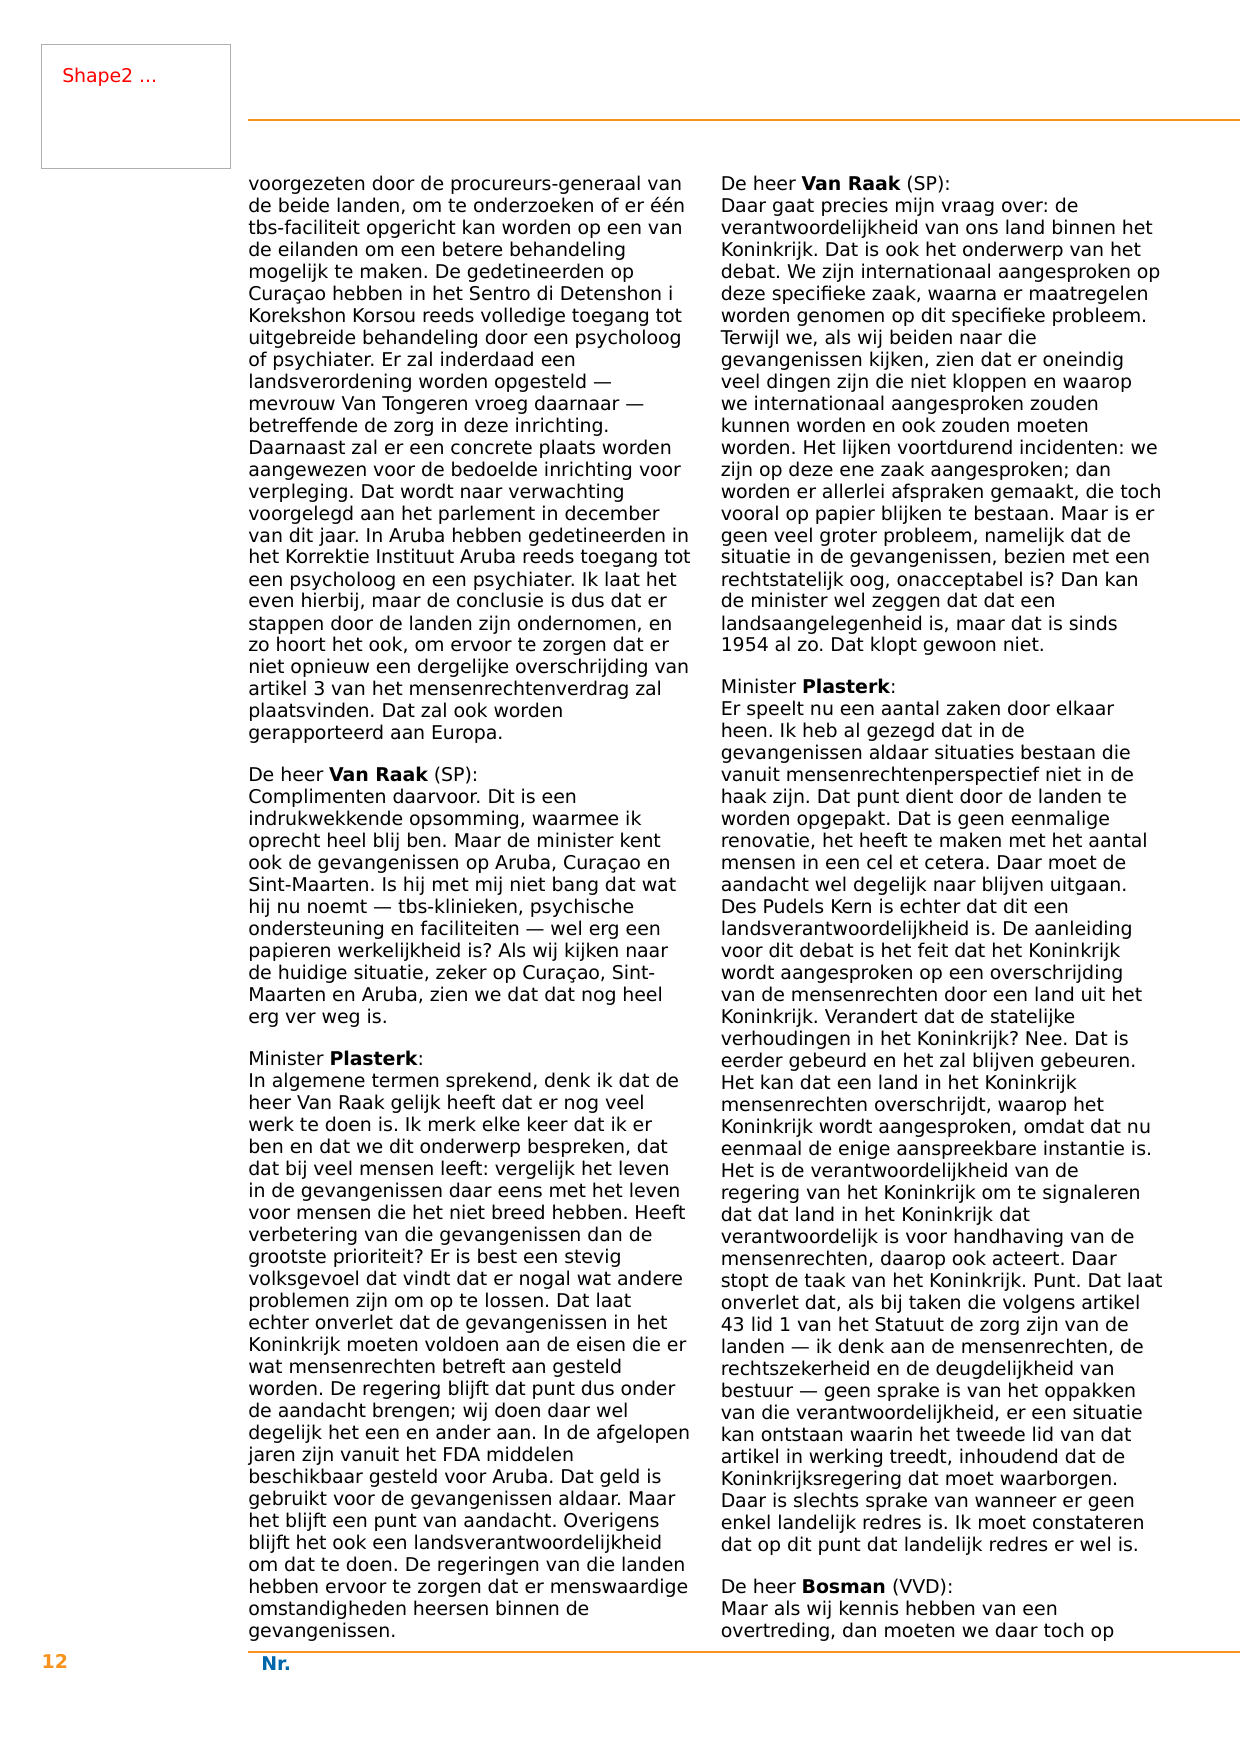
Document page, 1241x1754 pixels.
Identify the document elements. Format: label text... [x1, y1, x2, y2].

text Er speelt nu een aantal zaken door elkaar heen. Ik heb al gezegd dat in de gevangenissen aldaar situaties bestaan die vanuit mensenrechtenperspectief niet in de haak zijn. Dat punt dient door de landen te worden opgepakt. Dat is geen eenmalige renovatie, het heeft te maken met het aantal mensen in een cel et cetera. Daar moet de aandacht wel degelijk naar blijven uitgaan. Des Pudels Kern is echter dat dit een landsverantwoordelijkheid is. De aanleiding voor dit debat is het feit dat het Koninkrijk wordt aangesproken op een overschrijding van de mensenrechten door een land uit het Koninkrijk. Verandert dat de statelijke verhoudingen in het Koninkrijk? Nee. Dat is eerder gebeurd en het zal blijven gebeuren. Het kan dat een land in het Koninkrijk mensenrechten overschrijdt, waarop het Koninkrijk wordt aangesproken, omdat dat nu eenmaal de enige aanspreekbare instantie is. Het is de verantwoordelijkheid van de regering van het Koninkrijk om te signaleren dat dat land in het Koninkrijk dat verantwoordelijk is voor handhaving van de mensenrechten, daarop ook acteert. Daar stopt de taak van het Koninkrijk. Punt. Dat laat onverlet dat, als bij taken die volgens artikel 43 lid 1 van het Statuut de zorg zijn van de landen — ik denk aan de mensenrechten, de rechtszekerheid en de deugdelijkheid van bestuur — geen sprake is van het oppakken van die verantwoordelijkheid, er een situatie kan ontstaan waarin het tweede lid van dat artikel in werking treedt, inhoudend dat de Koninkrijksregering dat moet waarborgen. Daar is slechts sprake van wanneer er geen enkel landelijk redres is. Ik moet constateren dat op dit punt dat landelijk redres er wel is. [721, 698, 1163, 1556]
text De heer Bosman (VVD): [721, 1576, 1163, 1597]
text In algemene termen sprekend, denk ik dat de heer Van Raak gelijk heeft dat er nog veel werk te doen is. Ik merk elke keer dat ik er ben en dat we dit onderwerp bespreken, dat dat bij veel mensen leeft: vergelijk het leven in de gevangenissen daar eens met het leven voor mensen die het niet breed hebben. Heeft verbetering van die gevangenissen dan de grootste prioriteit? Er is best een stevig volksgevoel dat vindt dat er nogal wat andere problemen zijn om op te lossen. Dat laat echter onverlet dat de gevangenissen in het Koninkrijk moeten voldoen aan de eisen die er wat mensenrechten betreft aan gesteld worden. De regering blijft dat punt dus onder de aandacht brengen; wij doen daar wel degelijk het een en ander aan. In de afgelopen jaren zijn vanuit het FDA middelen beschikbaar gesteld voor Aruba. Dat geld is gebruikt voor de gevangenissen aldaar. Maar het blijft een punt van aandacht. Overigens blijft het ook een landsverantwoordelijkheid om dat te doen. De regeringen van die landen hebben ervoor te zorgen dat er menswaardige omstandigheden heersen binnen de gevangenissen. [248, 1070, 691, 1641]
text Complimenten daarvoor. Dit is een indrukwekkende opsomming, waarmee ik oprecht heel blij ben. Maar de minister kent ook de gevangenissen op Aruba, Curaçao en Sint-Maarten. Is hij met mij niet bang dat wat hij nu noemt — tbs-klinieken, psychische ondersteuning en faciliteiten — wel erg een papieren werkelijkheid is? Als wij kijken naar de huidige situatie, zeker op Curaçao, Sint-Maarten en Aruba, zien we dat dat nog heel erg ver weg is. [248, 786, 691, 1028]
text Daar gaat precies mijn vraag over: de verantwoordelijkheid van ons land binnen het Koninkrijk. Dat is ook het onderwerp van het debat. We zijn internationaal aangesproken op deze specifieke zaak, waarna er maatregelen worden genomen op dit specifieke probleem. Terwijl we, als wij beiden naar die gevangenissen kijken, zien dat er oneindig veel dingen zijn die niet kloppen en waarop we internationaal aangesproken zouden kunnen worden en ook zouden moeten worden. Het lijken voortdurend incidenten: we zijn op deze ene zaak aangesproken; dan worden er allerlei afspraken gemaakt, die toch vooral op papier blijken te bestaan. Maar is er geen veel groter probleem, namelijk dat de situatie in de gevangenissen, bezien met een rechtstatelijk oog, onacceptabel is? Dan kan de minister wel zeggen dat dat een landsaangelegenheid is, maar dat is sinds 1954 al zo. Dat klopt gewoon niet. [721, 195, 1163, 656]
text Maar als wij kennis hebben van een overtreding, dan moeten we daar toch op [721, 1597, 1163, 1641]
text voorgezeten door de procureurs-generaal van de beide landen, om te onderzoeken of er één tbs-faciliteit opgericht kan worden op een van de eilanden om een betere behandeling mogelijk te maken. De gedetineerden op Curaçao hebben in het Sentro di Detenshon i Korekshon Korsou reeds volledige toegang tot uitgebreide behandeling door een psycholoog of psychiater. Er zal inderdaad een landsverordening worden opgesteld — mevrouw Van Tongeren vroeg daarnaar — betreffende de zorg in deze inrichting. Daarnaast zal er een concrete plaats worden aangewezen voor de bedoelde inrichting voor verpleging. Dat wordt naar verwachting voorgelegd aan het parlement in december van dit jaar. In Aruba hebben gedetineerden in het Korrektie Instituut Aruba reeds toegang tot een psycholoog en een psychiater. Ik laat het even hierbij, maar de conclusie is dus dat er stappen door de landen zijn ondernomen, en zo hoort het ook, om ervoor te zorgen dat er niet opnieuw een dergelijke overschrijding van artikel 3 van het mensenrechtenverdrag zal plaatsvinden. Dat zal ook worden gerapporteerd aan Europa. [248, 173, 691, 744]
text Minister Plasterk: [248, 1048, 691, 1070]
text Minister Plasterk: [721, 676, 1163, 698]
text De heer Van Raak (SP): [721, 173, 1163, 195]
text De heer Van Raak (SP): [248, 764, 691, 786]
